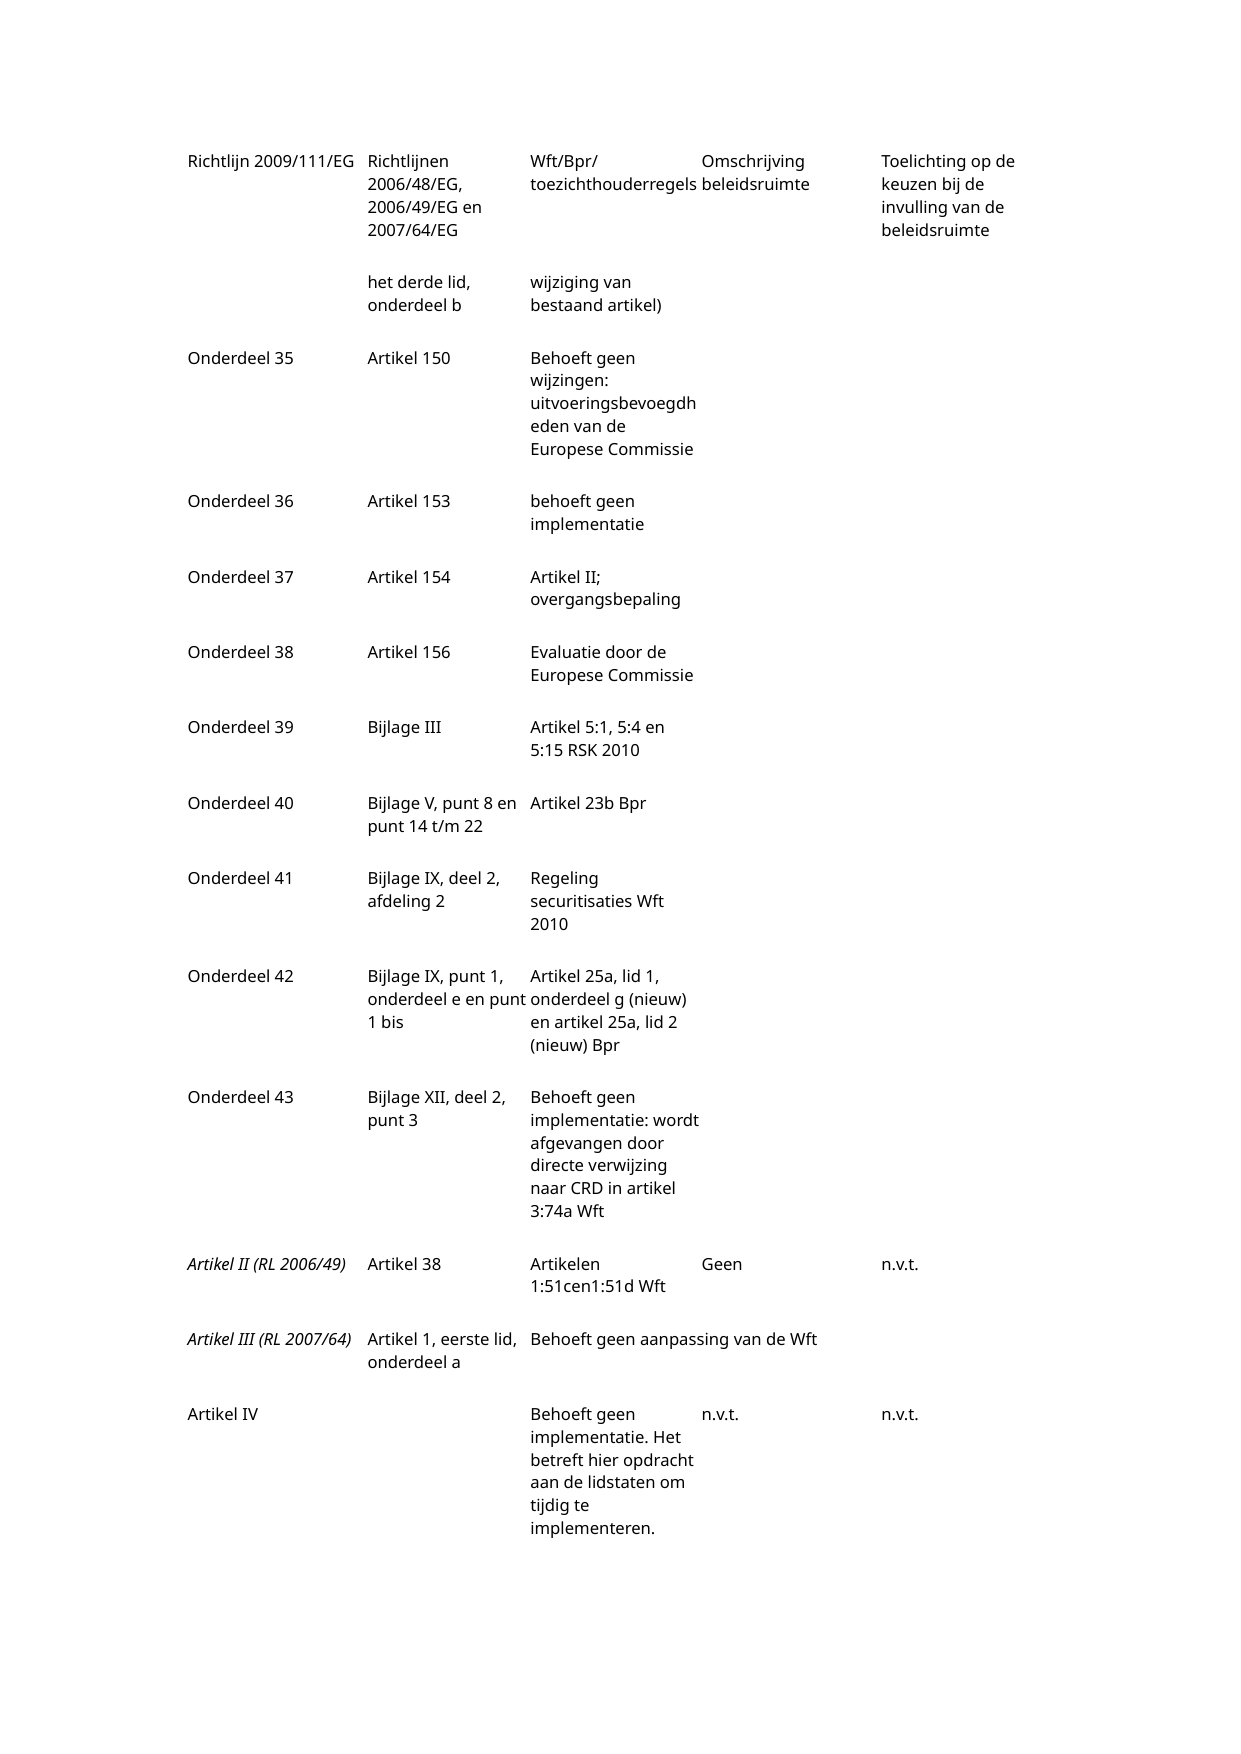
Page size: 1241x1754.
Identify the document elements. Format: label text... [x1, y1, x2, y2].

table_cell Regeling securitisaties Wft 2010 [530, 867, 701, 965]
table_cell [701, 346, 881, 490]
table_cell Onderdeel 38 [188, 641, 367, 716]
table_cell Geen [701, 1252, 881, 1327]
table_cell Behoeft geen wijzingen: uitvoeringsbevoegdheden van de Europese Commissie [530, 346, 701, 490]
table_cell Evaluatie door de Europese Commissie [530, 641, 701, 716]
table_cell [701, 271, 881, 346]
table_cell [701, 867, 881, 965]
table_cell [881, 965, 1053, 1086]
table_header Richtlijnen 2006/48/EG, 2006/49/EG en 2007/64/EG [367, 150, 530, 271]
table_cell Artikel II; overgangsbepaling [530, 565, 701, 641]
table_cell Onderdeel 40 [188, 791, 367, 867]
table_cell Onderdeel 42 [188, 965, 367, 1086]
table_cell [881, 346, 1053, 490]
table_cell Behoeft geen aanpassing van de Wft [530, 1328, 1053, 1403]
table_header Toelichting op de keuzen bij de invulling van de beleidsruimte [881, 150, 1053, 271]
table_cell Artikel 150 [367, 346, 530, 490]
table_cell [881, 1086, 1053, 1252]
table_cell [367, 1403, 530, 1569]
table_cell Artikel 153 [367, 490, 530, 565]
table_cell Artikelen 1:51cen1:51d Wft [530, 1252, 701, 1327]
table_cell [701, 965, 881, 1086]
table_cell Artikel 154 [367, 565, 530, 641]
table_cell wijziging van bestaand artikel) [530, 271, 701, 346]
table_cell [881, 791, 1053, 867]
table_cell [881, 565, 1053, 641]
table_cell Onderdeel 39 [188, 716, 367, 791]
table_cell [701, 641, 881, 716]
table_cell n.v.t. [881, 1403, 1053, 1569]
table_cell [701, 565, 881, 641]
table_cell [881, 271, 1053, 346]
table_cell [881, 641, 1053, 716]
table_cell Onderdeel 36 [188, 490, 367, 565]
table_cell [701, 716, 881, 791]
table_cell [881, 716, 1053, 791]
table_cell [701, 490, 881, 565]
table_cell Artikel III (RL 2007/64) [188, 1328, 367, 1403]
table_cell [188, 271, 367, 346]
table_cell n.v.t. [881, 1252, 1053, 1327]
table_header Wft/Bpr/toezichthouderregels [530, 150, 701, 271]
table_cell Artikel II (RL 2006/49) [188, 1252, 367, 1327]
table_cell Artikel 156 [367, 641, 530, 716]
table_cell Onderdeel 41 [188, 867, 367, 965]
table_cell Bijlage V, punt 8 en punt 14 t/m 22 [367, 791, 530, 867]
table_cell het derde lid, onderdeel b [367, 271, 530, 346]
table_cell [881, 490, 1053, 565]
table_header Richtlijn 2009/111/EG [188, 150, 367, 271]
table_cell Bijlage IX, punt 1, onderdeel e en punt 1 bis [367, 965, 530, 1086]
table_cell Artikel 23b Bpr [530, 791, 701, 867]
table_cell n.v.t. [701, 1403, 881, 1569]
table_cell Onderdeel 35 [188, 346, 367, 490]
table_cell [881, 867, 1053, 965]
table_cell [701, 1086, 881, 1252]
table_cell Bijlage III [367, 716, 530, 791]
table_cell Bijlage IX, deel 2, afdeling 2 [367, 867, 530, 965]
table_cell [701, 791, 881, 867]
table_cell Artikel 5:1, 5:4 en 5:15 RSK 2010 [530, 716, 701, 791]
table_cell Artikel 38 [367, 1252, 530, 1327]
table_cell Onderdeel 37 [188, 565, 367, 641]
table_cell Bijlage XII, deel 2, punt 3 [367, 1086, 530, 1252]
table_cell Behoeft geen implementatie. Het betreft hier opdracht aan de lidstaten om tijdig te implementeren. [530, 1403, 701, 1569]
table_cell Onderdeel 43 [188, 1086, 367, 1252]
table_cell Artikel 25a, lid 1, onderdeel g (nieuw) en artikel 25a, lid 2 (nieuw) Bpr [530, 965, 701, 1086]
table_header Omschrijving beleidsruimte [701, 150, 881, 271]
table_cell behoeft geen implementatie [530, 490, 701, 565]
table_cell Artikel 1, eerste lid, onderdeel a [367, 1328, 530, 1403]
table_cell Artikel IV [188, 1403, 367, 1569]
table_cell Behoeft geen implementatie: wordt afgevangen door directe verwijzing naar CRD in artikel 3:74a Wft [530, 1086, 701, 1252]
